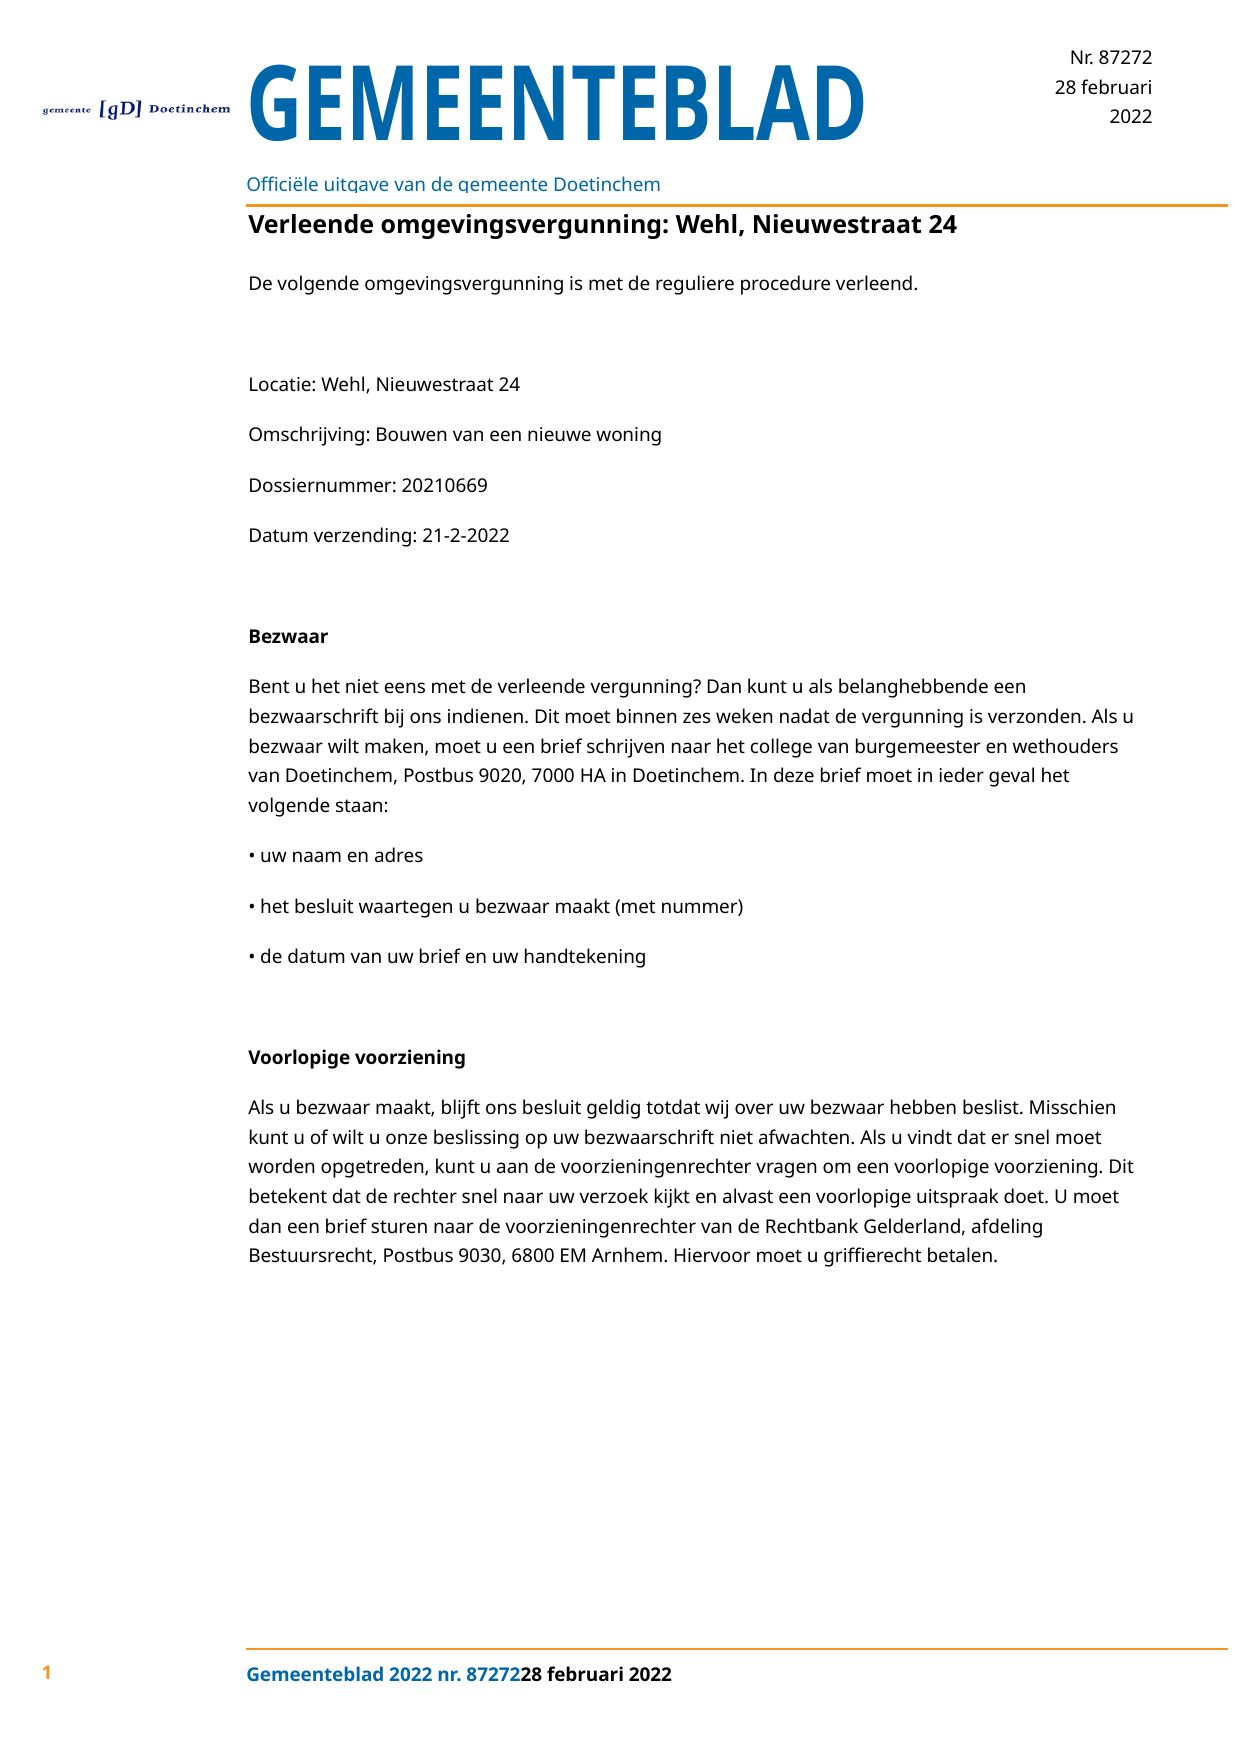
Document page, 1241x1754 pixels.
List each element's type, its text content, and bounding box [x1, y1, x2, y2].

text Dossiernummer: 20210669 [248, 472, 1152, 498]
text Bezwaar [248, 623, 1152, 649]
text Als u bezwaar maakt, blijft ons besluit geldig totdat wij over uw bezwaar hebben beslist. Misschien kunt u of wilt u onze beslissing op uw bezwaarschrift niet afwachten. Als u vindt dat er snel moet worden opgetreden, kunt u aan de voorzieningenrechter vragen om een voorlopige voorziening. Dit betekent dat de rechter snel naar uw verzoek kijkt en alvast een voorlopige uitspraak doet. U moet dan een brief sturen naar de voorzieningenrechter van de Rechtbank Gelderland, afdeling Bestuursrecht, Postbus 9030, 6800 EM Arnhem. Hiervoor moet u griffierecht betalen. [248, 1094, 1152, 1268]
text • het besluit waartegen u bezwaar maakt (met nummer) [248, 893, 1152, 918]
text Omschrijving: Bouwen van een nieuwe woning [248, 422, 1152, 447]
text Voorlopige voorziening [248, 1044, 1152, 1070]
text Locatie: Wehl, Nieuwestraat 24 [248, 371, 1152, 397]
text • uw naam en adres [248, 842, 1152, 868]
text • de datum van uw brief en uw handtekening [248, 943, 1152, 969]
text Datum verzending: 21-2-2022 [248, 522, 1152, 548]
text Verleende omgevingsvergunning: Wehl, Nieuwestraat 24 [248, 207, 1152, 241]
text De volgende omgevingsvergunning is met de reguliere procedure verleend. [248, 270, 1152, 296]
text Bent u het niet eens met de verleende vergunning? Dan kunt u als belanghebbende een bezwaarschrift bij ons indienen. Dit moet binnen zes weken nadat de vergunning is verzonden. Als u bezwaar wilt maken, moet u een brief schrijven naar het college van burgemeester en wethouders van Doetinchem, Postbus 9020, 7000 HA in Doetinchem. In deze brief moet in ieder geval het volgende staan: [248, 674, 1152, 818]
picture [41, 47, 231, 172]
